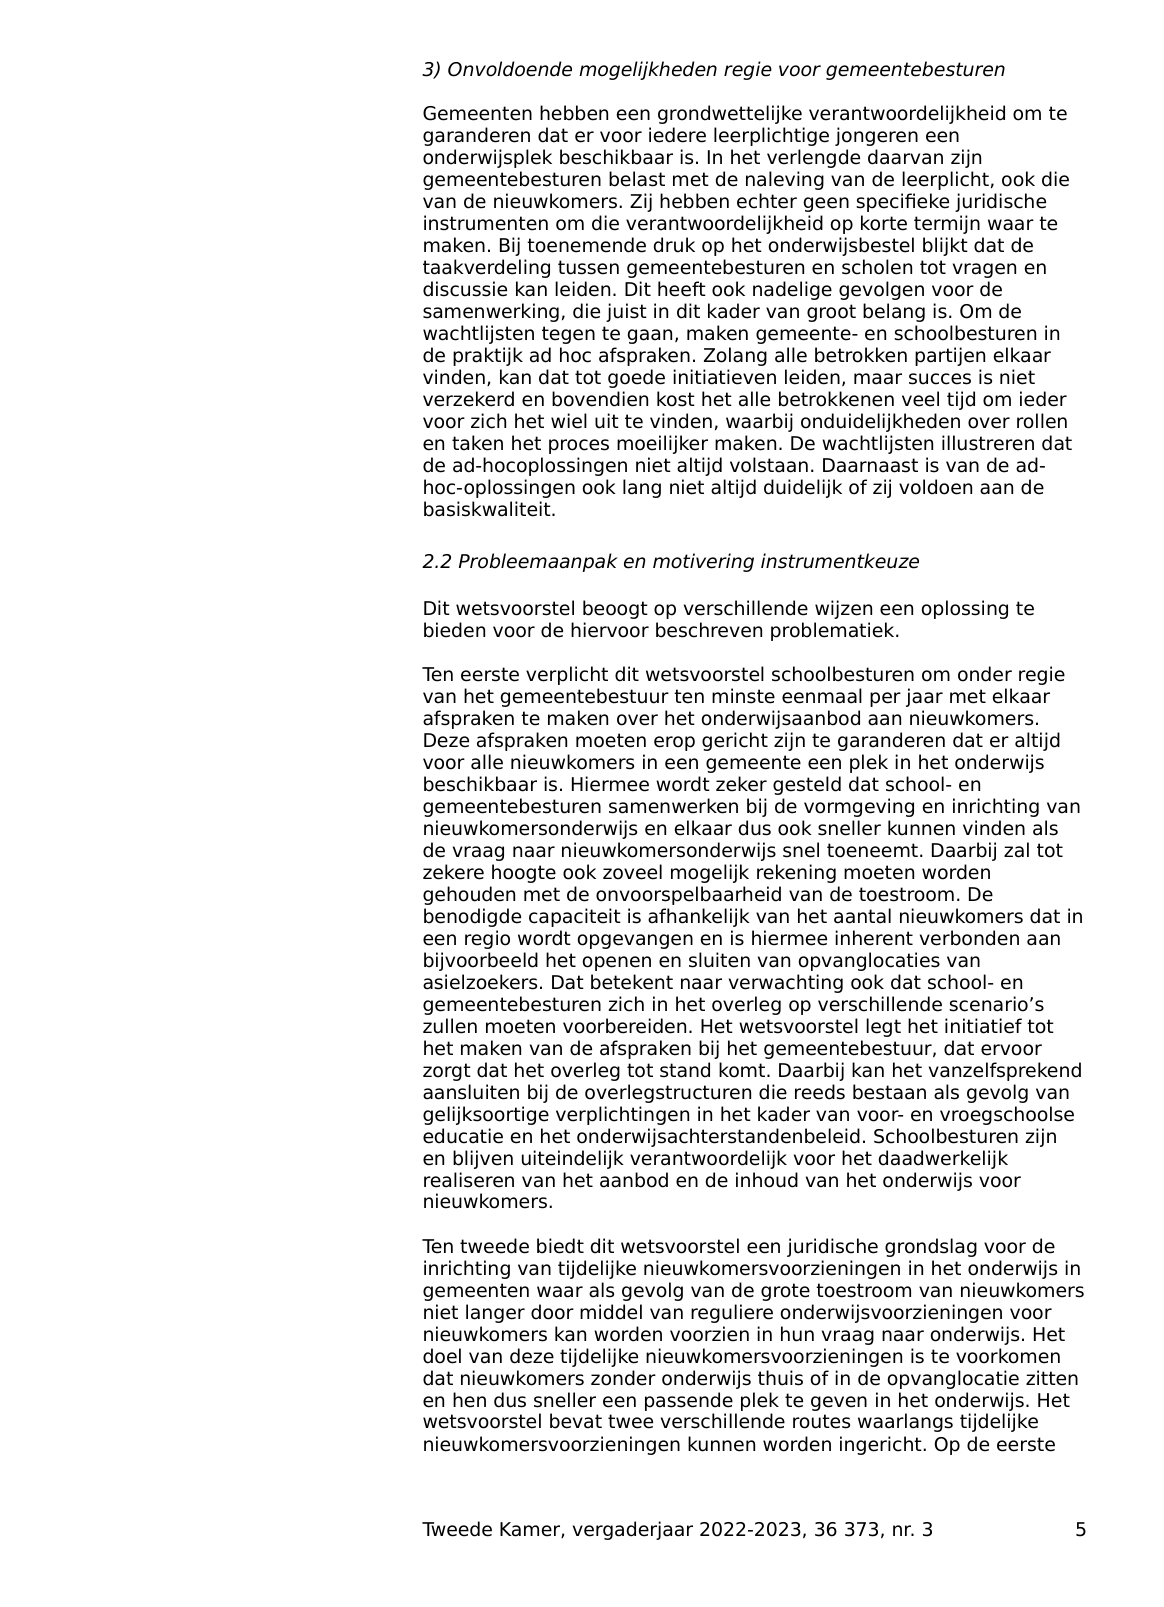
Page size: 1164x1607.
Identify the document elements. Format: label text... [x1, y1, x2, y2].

subtitle 2.2 Probleemaanpak en motivering instrumentkeuze [422, 551, 1087, 573]
text Ten eerste verplicht dit wetsvoorstel schoolbesturen om onder regie van het gemeentebestuur ten minste eenmaal per jaar met elkaar afspraken te maken over het onderwijsaanbod aan nieuwkomers. Deze afspraken moeten erop gericht zijn te garanderen dat er altijd voor alle nieuwkomers in een gemeente een plek in het onderwijs beschikbaar is. Hiermee wordt zeker gesteld dat school- en gemeentebesturen samenwerken bij de vormgeving en inrichting van nieuwkomersonderwijs en elkaar dus ook sneller kunnen vinden als de vraag naar nieuwkomersonderwijs snel toeneemt. Daarbij zal tot zekere hoogte ook zoveel mogelijk rekening moeten worden gehouden met de onvoorspelbaarheid van de toestroom. De benodigde capaciteit is afhankelijk van het aantal nieuwkomers dat in een regio wordt opgevangen en is hiermee inherent verbonden aan bijvoorbeeld het openen en sluiten van opvanglocaties van asielzoekers. Dat betekent naar verwachting ook dat school- en gemeentebesturen zich in het overleg op verschillende scenario’s zullen moeten voorbereiden. Het wetsvoorstel legt het initiatief tot het maken van de afspraken bij het gemeentebestuur, dat ervoor zorgt dat het overleg tot stand komt. Daarbij kan het vanzelfsprekend aansluiten bij de overlegstructuren die reeds bestaan als gevolg van gelijksoortige verplichtingen in het kader van voor- en vroegschoolse educatie en het onderwijsachterstandenbeleid. Schoolbesturen zijn en blijven uiteindelijk verantwoordelijk voor het daadwerkelijk realiseren van het aanbod en de inhoud van het onderwijs voor nieuwkomers. [422, 664, 1087, 1213]
subtitle 3) Onvoldoende mogelijkheden regie voor gemeentebesturen [422, 59, 1087, 81]
text Gemeenten hebben een grondwettelijke verantwoordelijkheid om te garanderen dat er voor iedere leerplichtige jongeren een onderwijsplek beschikbaar is. In het verlengde daarvan zijn gemeentebesturen belast met de naleving van de leerplicht, ook die van de nieuwkomers. Zij hebben echter geen specifieke juridische instrumenten om die verantwoordelijkheid op korte termijn waar te maken. Bij toenemende druk op het onderwijsbestel blijkt dat de taakverdeling tussen gemeentebesturen en scholen tot vragen en discussie kan leiden. Dit heeft ook nadelige gevolgen voor de samenwerking, die juist in dit kader van groot belang is. Om de wachtlijsten tegen te gaan, maken gemeente- en schoolbesturen in de praktijk ad hoc afspraken. Zolang alle betrokken partijen elkaar vinden, kan dat tot goede initiatieven leiden, maar succes is niet verzekerd en bovendien kost het alle betrokkenen veel tijd om ieder voor zich het wiel uit te vinden, waarbij onduidelijkheden over rollen en taken het proces moeilijker maken. De wachtlijsten illustreren dat de ad-hocoplossingen niet altijd volstaan. Daarnaast is van de ad-hoc-oplossingen ook lang niet altijd duidelijk of zij voldoen aan de basiskwaliteit. [422, 103, 1087, 521]
text Ten tweede biedt dit wetsvoorstel een juridische grondslag voor de inrichting van tijdelijke nieuwkomersvoorzieningen in het onderwijs in gemeenten waar als gevolg van de grote toestroom van nieuwkomers niet langer door middel van reguliere onderwijsvoorzieningen voor nieuwkomers kan worden voorzien in hun vraag naar onderwijs. Het doel van deze tijdelijke nieuwkomersvoorzieningen is te voorkomen dat nieuwkomers zonder onderwijs thuis of in de opvanglocatie zitten en hen dus sneller een passende plek te geven in het onderwijs. Het wetsvoorstel bevat twee verschillende routes waarlangs tijdelijke nieuwkomersvoorzieningen kunnen worden ingericht. Op de eerste [422, 1236, 1087, 1455]
text Dit wetsvoorstel beoogt op verschillende wijzen een oplossing te bieden voor de hiervoor beschreven problematiek. [422, 598, 1087, 642]
